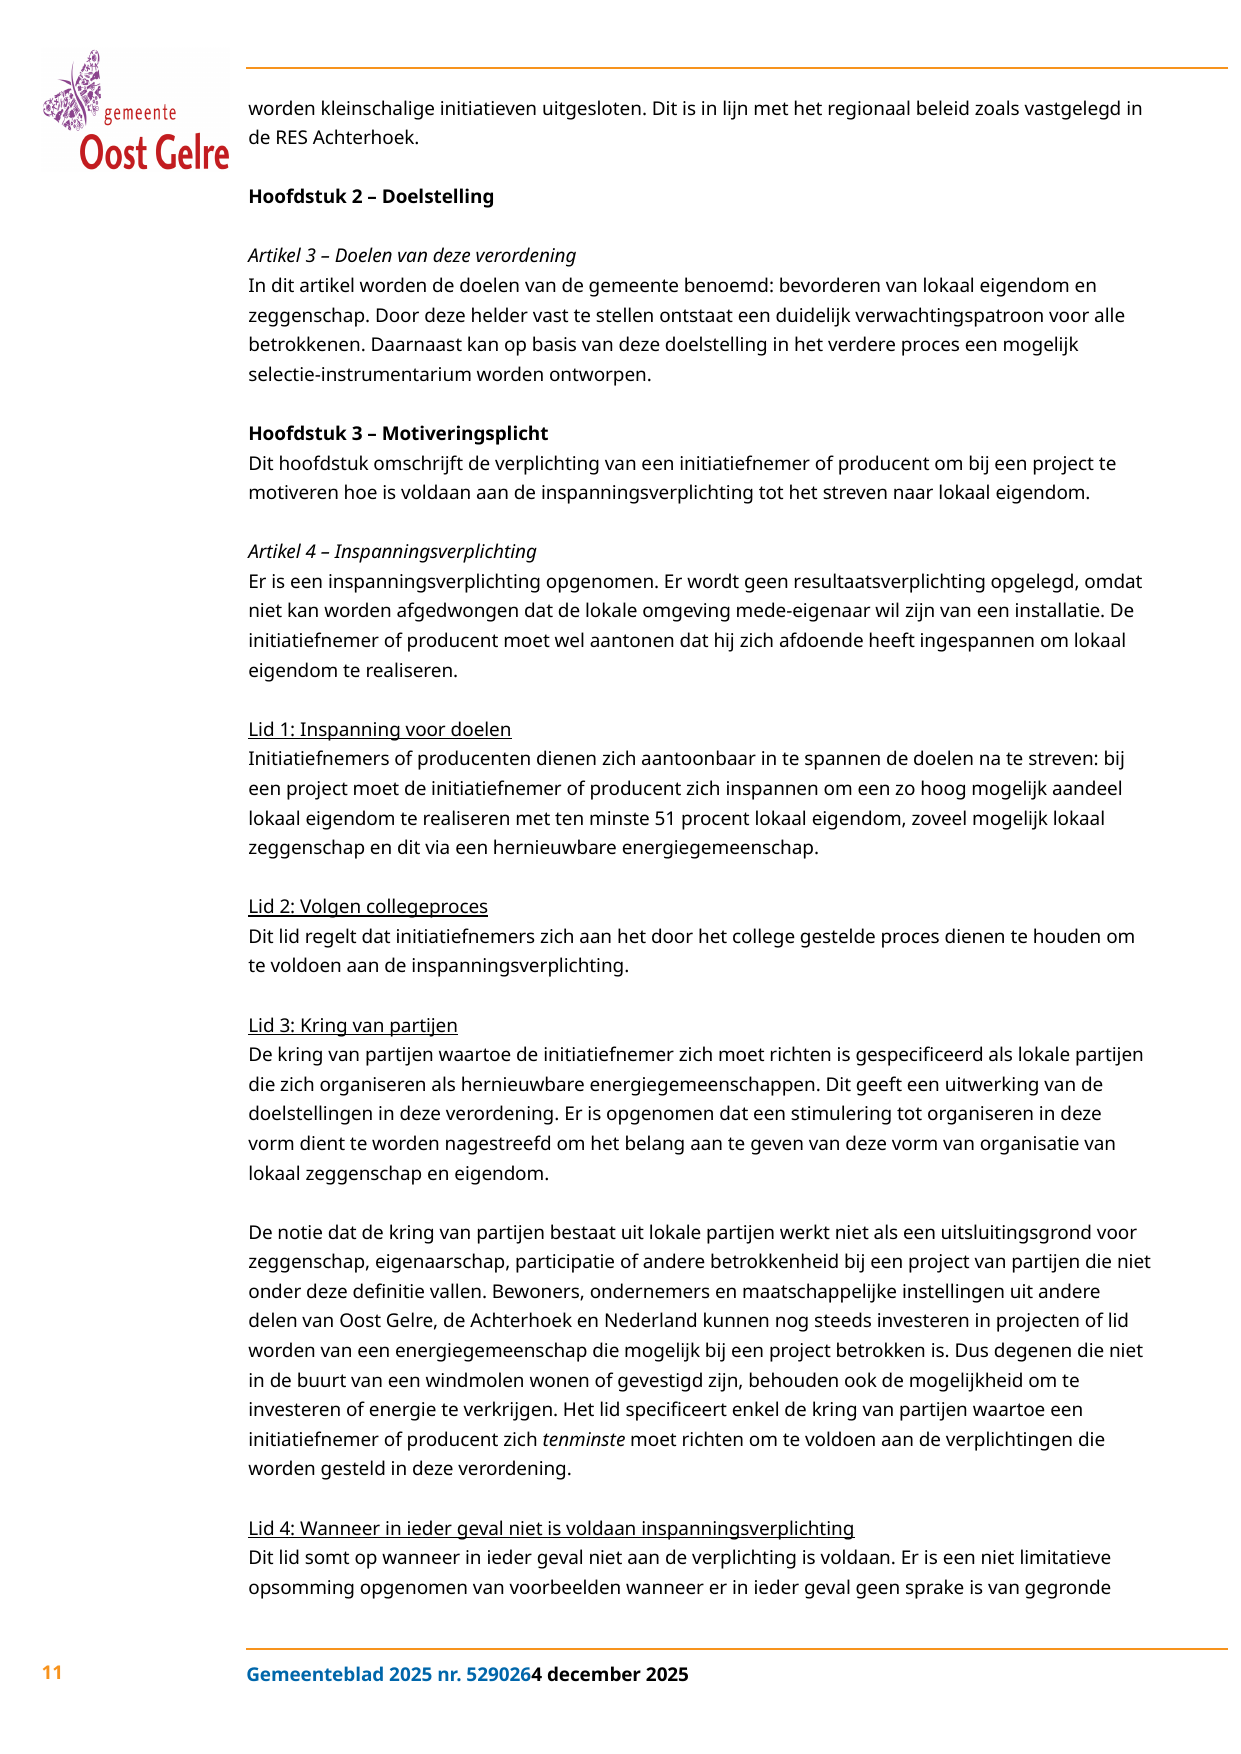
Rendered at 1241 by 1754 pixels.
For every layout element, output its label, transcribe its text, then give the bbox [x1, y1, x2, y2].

text worden kleinschalige initiatieven uitgesloten. Dit is in lijn met het regionaal beleid zoals vastgelegd in de RES Achterhoek. [248, 95, 1152, 150]
text Dit hoofdstuk omschrijft de verplichting van een initiatiefnemer of producent om bij een project te motiveren hoe is voldaan aan de inspanningsverplichting tot het streven naar lokaal eigendom. [248, 450, 1152, 505]
text Artikel 3 – Doelen van deze verordening [248, 243, 1152, 268]
text De kring van partijen waartoe de initiatiefnemer zich moet richten is gespecificeerd als lokale partijen die zich organiseren als hernieuwbare energiegemeenschappen. Dit geeft een uitwerking van de doelstellingen in deze verordening. Er is opgenomen dat een stimulering tot organiseren in deze vorm dient te worden nagestreefd om het belang aan te geven van deze vorm van organisatie van lokaal zeggenschap en eigendom. [248, 1041, 1152, 1186]
text Initiatiefnemers of producenten dienen zich aantoonbaar in te spannen de doelen na te streven: bij een project moet de initiatiefnemer of producent zich inspannen om een zo hoog mogelijk aandeel lokaal eigendom te realiseren met ten minste 51 procent lokaal eigendom, zoveel mogelijk lokaal zeggenschap en dit via een hernieuwbare energiegemeenschap. [248, 746, 1152, 860]
text Dit lid regelt dat initiatiefnemers zich aan het door het college gestelde proces dienen te houden om te voldoen aan de inspanningsverplichting. [248, 923, 1152, 978]
text Hoofdstuk 2 – Doelstelling [248, 183, 1152, 209]
text Er is een inspanningsverplichting opgenomen. Er wordt geen resultaatsverplichting opgelegd, omdat niet kan worden afgedwongen dat de lokale omgeving mede-eigenaar wil zijn van een installatie. De initiatiefnemer of producent moet wel aantonen dat hij zich afdoende heeft ingespannen om lokaal eigendom te realiseren. [248, 568, 1152, 683]
text Dit lid somt op wanneer in ieder geval niet aan de verplichting is voldaan. Er is een niet limitatieve opsomming opgenomen van voorbeelden wanneer er in ieder geval geen sprake is van gegronde [248, 1544, 1152, 1600]
text Lid 3: Kring van partijen [248, 1012, 1152, 1038]
text Lid 4: Wanneer in ieder geval niet is voldaan inspanningsverplichting [248, 1515, 1152, 1541]
text In dit artikel worden de doelen van de gemeente benoemd: bevorderen van lokaal eigendom en zeggenschap. Door deze helder vast te stellen ontstaat een duidelijk verwachtingspatroon voor alle betrokkenen. Daarnaast kan op basis van deze doelstelling in het verdere proces een mogelijk selectie-instrumentarium worden ontworpen. [248, 272, 1152, 387]
text Lid 2: Volgen collegeproces [248, 893, 1152, 919]
text Artikel 4 – Inspanningsverplichting [248, 538, 1152, 564]
picture [41, 47, 231, 172]
text Hoofdstuk 3 – Motiveringsplicht [248, 420, 1152, 446]
text De notie dat de kring van partijen bestaat uit lokale partijen werkt niet als een uitsluitingsgrond voor zeggenschap, eigenaarschap, participatie of andere betrokkenheid bij een project van partijen die niet onder deze definitie vallen. Bewoners, ondernemers en maatschappelijke instellingen uit andere delen van Oost Gelre, de Achterhoek en Nederland kunnen nog steeds investeren in projecten of lid worden van een energiegemeenschap die mogelijk bij een project betrokken is. Dus degenen die niet in de buurt van een windmolen wonen of gevestigd zijn, behouden ook de mogelijkheid om te investeren of energie te verkrijgen. Het lid specificeert enkel de kring van partijen waartoe een initiatiefnemer of producent zich tenminste moet richten om te voldoen aan de verplichtingen die worden gesteld in deze verordening. [248, 1219, 1152, 1481]
text Lid 1: Inspanning voor doelen [248, 716, 1152, 742]
